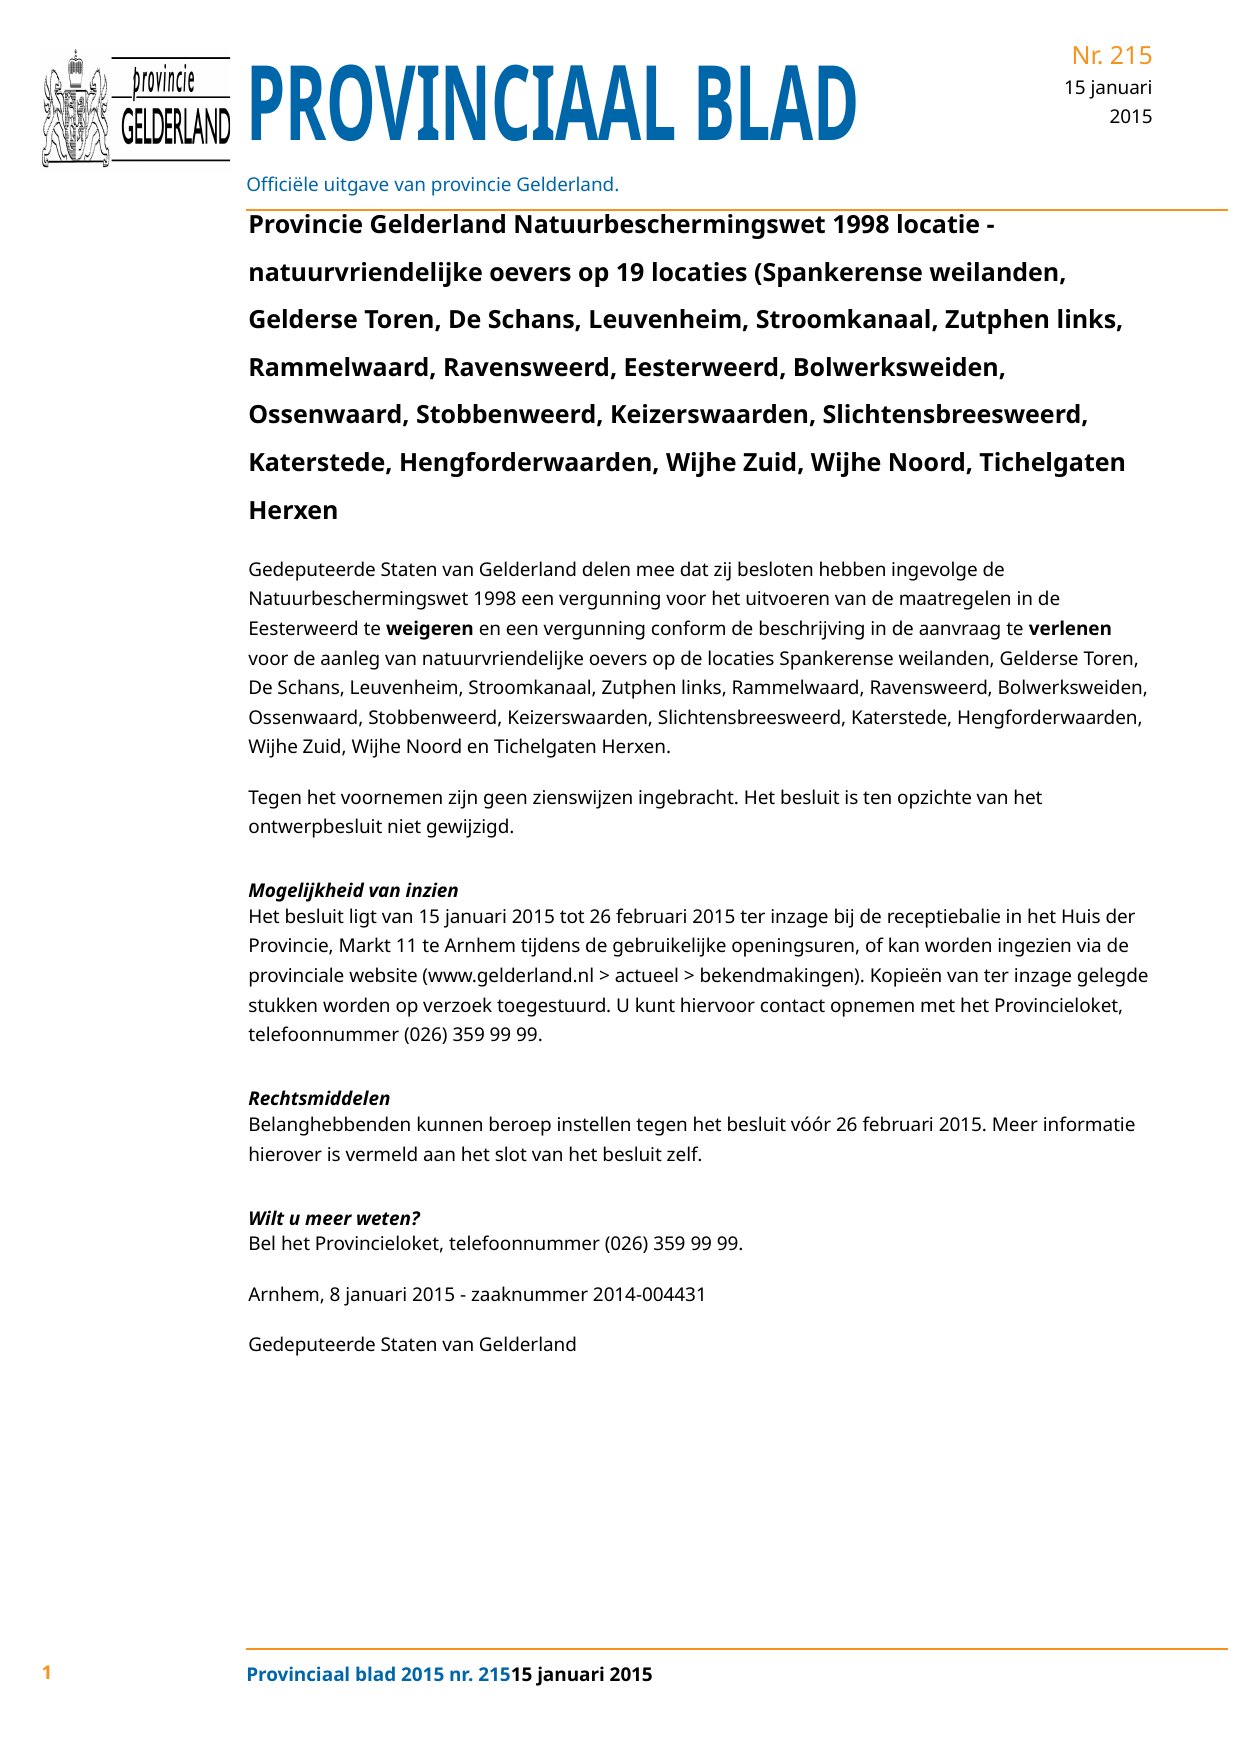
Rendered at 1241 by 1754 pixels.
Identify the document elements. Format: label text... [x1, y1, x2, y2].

text Gedeputeerde Staten van Gelderland delen mee dat zij besloten hebben ingevolge de Natuurbeschermingswet 1998 een vergunning voor het uitvoeren van de maatregelen in de Eesterweerd te weigeren en een vergunning conform de beschrijving in de aanvraag te verlenen voor de aanleg van natuurvriendelijke oevers op de locaties Spankerense weilanden, Gelderse Toren, De Schans, Leuvenheim, Stroomkanaal, Zutphen links, Rammelwaard, Ravensweerd, Bolwerksweiden, Ossenwaard, Stobbenweerd, Keizerswaarden, Slichtensbreesweerd, Katerstede, Hengforderwaarden, Wijhe Zuid, Wijhe Noord en Tichelgaten Herxen. [248, 556, 1152, 759]
text Gedeputeerde Staten van Gelderland [248, 1331, 1152, 1357]
text Mogelijkheid van inzien [248, 877, 1152, 903]
picture [41, 47, 231, 172]
text Arnhem, 8 januari 2015 - zaaknummer 2014-004431 [248, 1281, 1152, 1307]
text Het besluit ligt van 15 januari 2015 tot 26 februari 2015 ter inzage bij de receptiebalie in het Huis der Provincie, Markt 11 te Arnhem tijdens de gebruikelijke openingsuren, of kan worden ingezien via de provinciale website (www.gelderland.nl > actueel > bekendmakingen). Kopieën van ter inzage gelegde stukken worden op verzoek toegestuurd. U kunt hiervoor contact opnemen met het Provincieloket, telefoonnummer (026) 359 99 99. [248, 903, 1152, 1047]
text Provincie Gelderland Natuurbeschermingswet 1998 locatie - natuurvriendelijke oevers op 19 locaties (Spankerense weilanden, Gelderse Toren, De Schans, Leuvenheim, Stroomkanaal, Zutphen links, Rammelwaard, Ravensweerd, Eesterweerd, Bolwerksweiden, Ossenwaard, Stobbenweerd, Keizerswaarden, Slichtensbreesweerd, Katerstede, Hengforderwaarden, Wijhe Zuid, Wijhe Noord, Tichelgaten Herxen [248, 211, 1152, 526]
text Rechtsmiddelen [248, 1085, 1152, 1111]
text Belanghebbenden kunnen beroep instellen tegen het besluit vóór 26 februari 2015. Meer informatie hierover is vermeld aan het slot van het besluit zelf. [248, 1111, 1152, 1166]
text Tegen het voornemen zijn geen zienswijzen ingebracht. Het besluit is ten opzichte van het ontwerpbesluit niet gewijzigd. [248, 784, 1152, 839]
text Wilt u meer weten? [248, 1205, 1152, 1230]
text Bel het Provincieloket, telefoonnummer (026) 359 99 99. [248, 1230, 1152, 1256]
